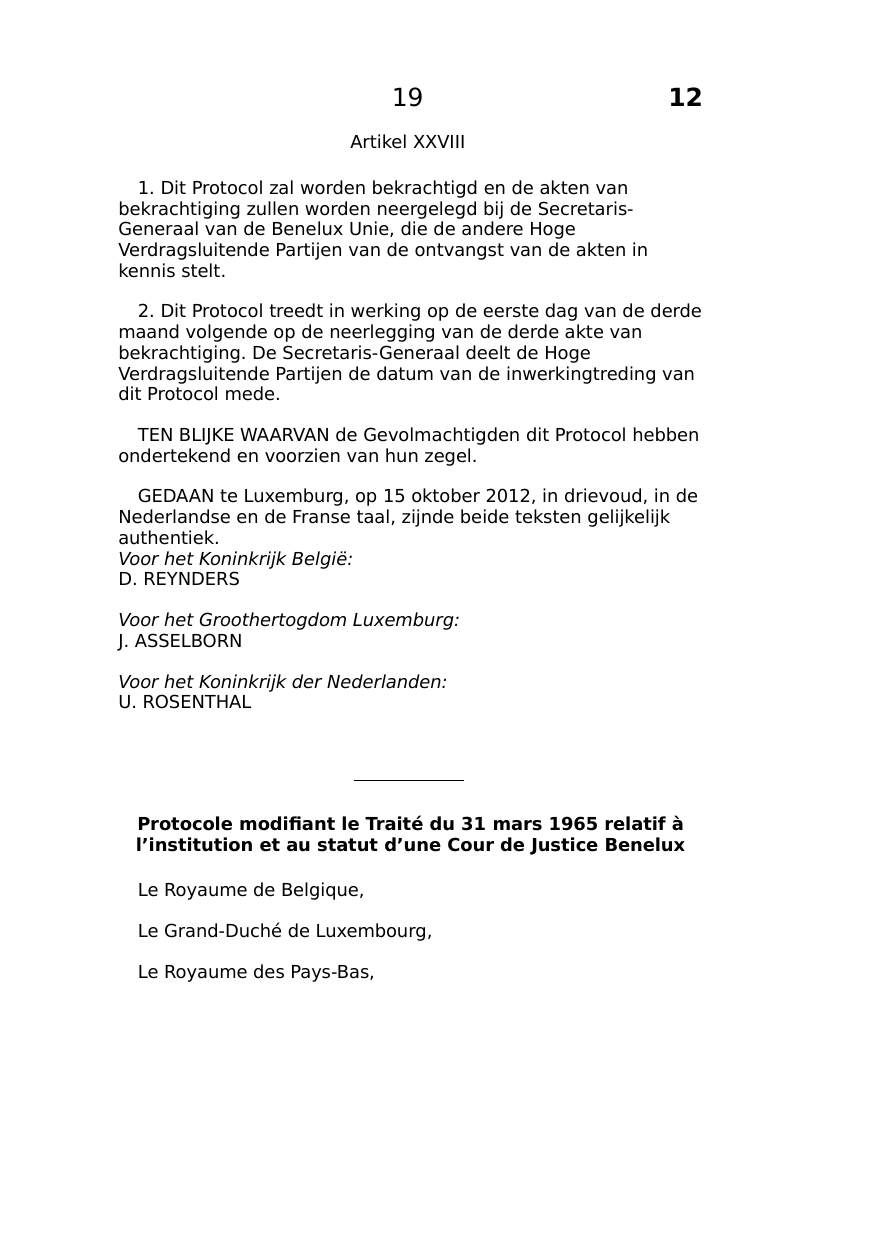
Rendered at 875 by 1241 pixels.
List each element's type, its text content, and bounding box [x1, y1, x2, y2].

text TEN BLIJKE WAARVAN de Gevolmachtigden dit Protocol hebben ondertekend en voorzien van hun zegel. [118, 425, 703, 466]
text Le Royaume des Pays-Bas, [118, 962, 703, 982]
subtitle Artikel XXVIII [118, 132, 703, 153]
subtitle Protocole modifiant le Traité du 31 mars 1965 relatif à l’institution et au statut d’une Cour de Justice Benelux [118, 814, 703, 855]
text Voor het Koninkrijk België: D. REYNDERS [118, 548, 703, 590]
text Voor het Koninkrijk der Nederlanden: U. ROSENTHAL [118, 671, 703, 713]
text Le Grand-Duché de Luxembourg, [118, 921, 703, 942]
text Le Royaume de Belgique, [118, 880, 703, 901]
text 1. Dit Protocol zal worden bekrachtigd en de akten van bekrachtiging zullen worden neergelegd bij de Secretaris-Generaal van de Benelux Unie, die de andere Hoge Verdragsluitende Partijen van de ontvangst van de akten in kennis stelt. [118, 178, 703, 281]
text Voor het Groothertogdom Luxemburg: J. ASSELBORN [118, 610, 703, 651]
text GEDAAN te Luxemburg, op 15 oktober 2012, in drievoud, in de Nederlandse en de Franse taal, zijnde beide teksten gelijkelijk authentiek. [118, 486, 703, 548]
text 2. Dit Protocol treedt in werking op de eerste dag van de derde maand volgende op de neerlegging van de derde akte van bekrachtiging. De Secretaris-Generaal deelt de Hoge Verdragsluitende Partijen de datum van de inwerkingtreding van dit Protocol mede. [118, 301, 703, 405]
